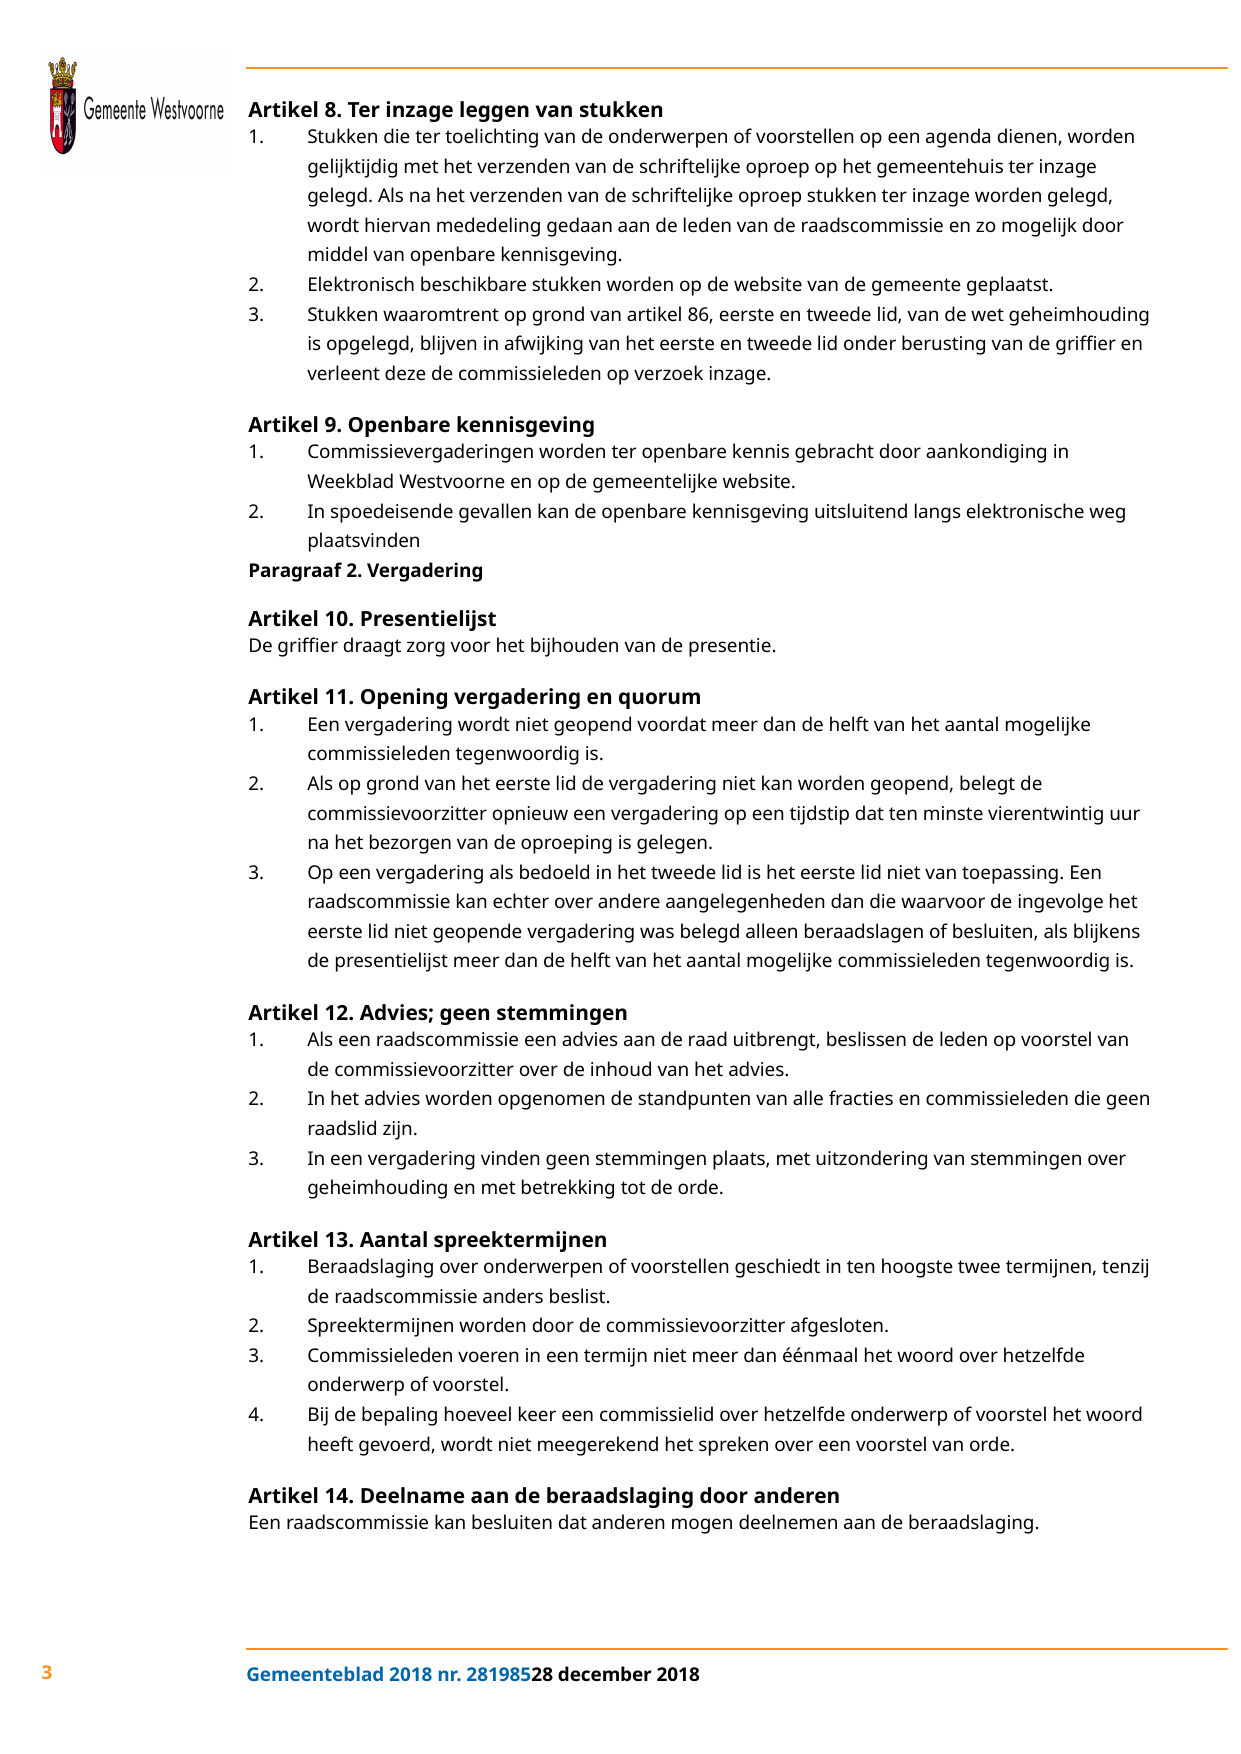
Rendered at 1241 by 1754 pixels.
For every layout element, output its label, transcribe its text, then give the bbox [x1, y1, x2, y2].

list Commissievergaderingen worden ter openbare kennis gebracht door aankondiging in Weekblad Westvoorne en op de gemeentelijke website. [248, 439, 1152, 494]
list In het advies worden opgenomen de standpunten van alle fracties en commissieleden die geen raadslid zijn. [248, 1086, 1152, 1141]
picture [41, 47, 231, 172]
list Bij de bepaling hoeveel keer een commissielid over hetzelfde onderwerp of voorstel het woord heeft gevoerd, wordt niet meegerekend het spreken over een voorstel van orde. [248, 1401, 1152, 1456]
text Artikel 10. Presentielijst [248, 604, 1152, 632]
list Op een vergadering als bedoeld in het tweede lid is het eerste lid niet van toepassing. Een raadscommissie kan echter over andere aangelegenheden dan die waarvoor de ingevolge het eerste lid niet geopende vergadering was belegd alleen beraadslagen of besluiten, als blijkens de presentielijst meer dan de helft van het aantal mogelijke commissieleden tegenwoordig is. [248, 859, 1152, 973]
list Beraadslaging over onderwerpen of voorstellen geschiedt in ten hoogste twee termijnen, tenzij de raadscommissie anders beslist. [248, 1253, 1152, 1308]
text Artikel 13. Aantal spreektermijnen [248, 1225, 1152, 1253]
text Artikel 11. Opening vergadering en quorum [248, 682, 1152, 711]
list In een vergadering vinden geen stemmingen plaats, met uitzondering van stemmingen over geheimhouding en met betrekking tot de orde. [248, 1145, 1152, 1200]
list Elektronisch beschikbare stukken worden op de website van de gemeente geplaatst. [248, 271, 1152, 297]
list Als een raadscommissie een advies aan de raad uitbrengt, beslissen de leden op voorstel van de commissievoorzitter over de inhoud van het advies. [248, 1026, 1152, 1082]
list Stukken waaromtrent op grond van artikel 86, eerste en tweede lid, van de wet geheimhouding is opgelegd, blijven in afwijking van het eerste en tweede lid onder berusting van de griffier en verleent deze de commissieleden op verzoek inzage. [248, 301, 1152, 386]
list Commissieleden voeren in een termijn niet meer dan éénmaal het woord over hetzelfde onderwerp of voorstel. [248, 1342, 1152, 1397]
list Als op grond van het eerste lid de vergadering niet kan worden geopend, belegt de commissievoorzitter opnieuw een vergadering op een tijdstip dat ten minste vierentwintig uur na het bezorgen van de oproeping is gelegen. [248, 770, 1152, 855]
list Een vergadering wordt niet geopend voordat meer dan de helft van het aantal mogelijke commissieleden tegenwoordig is. [248, 711, 1152, 766]
text Artikel 14. Deelname aan de beraadslaging door anderen [248, 1481, 1152, 1509]
text Artikel 12. Advies; geen stemmingen [248, 998, 1152, 1026]
text Artikel 8. Ter inzage leggen van stukken [248, 95, 1152, 123]
list Spreektermijnen worden door de commissievoorzitter afgesloten. [248, 1312, 1152, 1338]
text De griffier draagt zorg voor het bijhouden van de presentie. [248, 632, 1152, 658]
list Stukken die ter toelichting van de onderwerpen of voorstellen op een agenda dienen, worden gelijktijdig met het verzenden van de schriftelijke oproep op het gemeentehuis ter inzage gelegd. Als na het verzenden van de schriftelijke oproep stukken ter inzage worden gelegd, wordt hiervan mededeling gedaan aan de leden van de raadscommissie en zo mogelijk door middel van openbare kennisgeving. [248, 123, 1152, 267]
text Artikel 9. Openbare kennisgeving [248, 410, 1152, 439]
list In spoedeisende gevallen kan de openbare kennisgeving uitsluitend langs elektronische weg plaatsvinden [248, 498, 1152, 553]
text Een raadscommissie kan besluiten dat anderen mogen deelnemen aan de beraadslaging. [248, 1509, 1152, 1535]
text Paragraaf 2. Vergadering [248, 557, 1152, 583]
